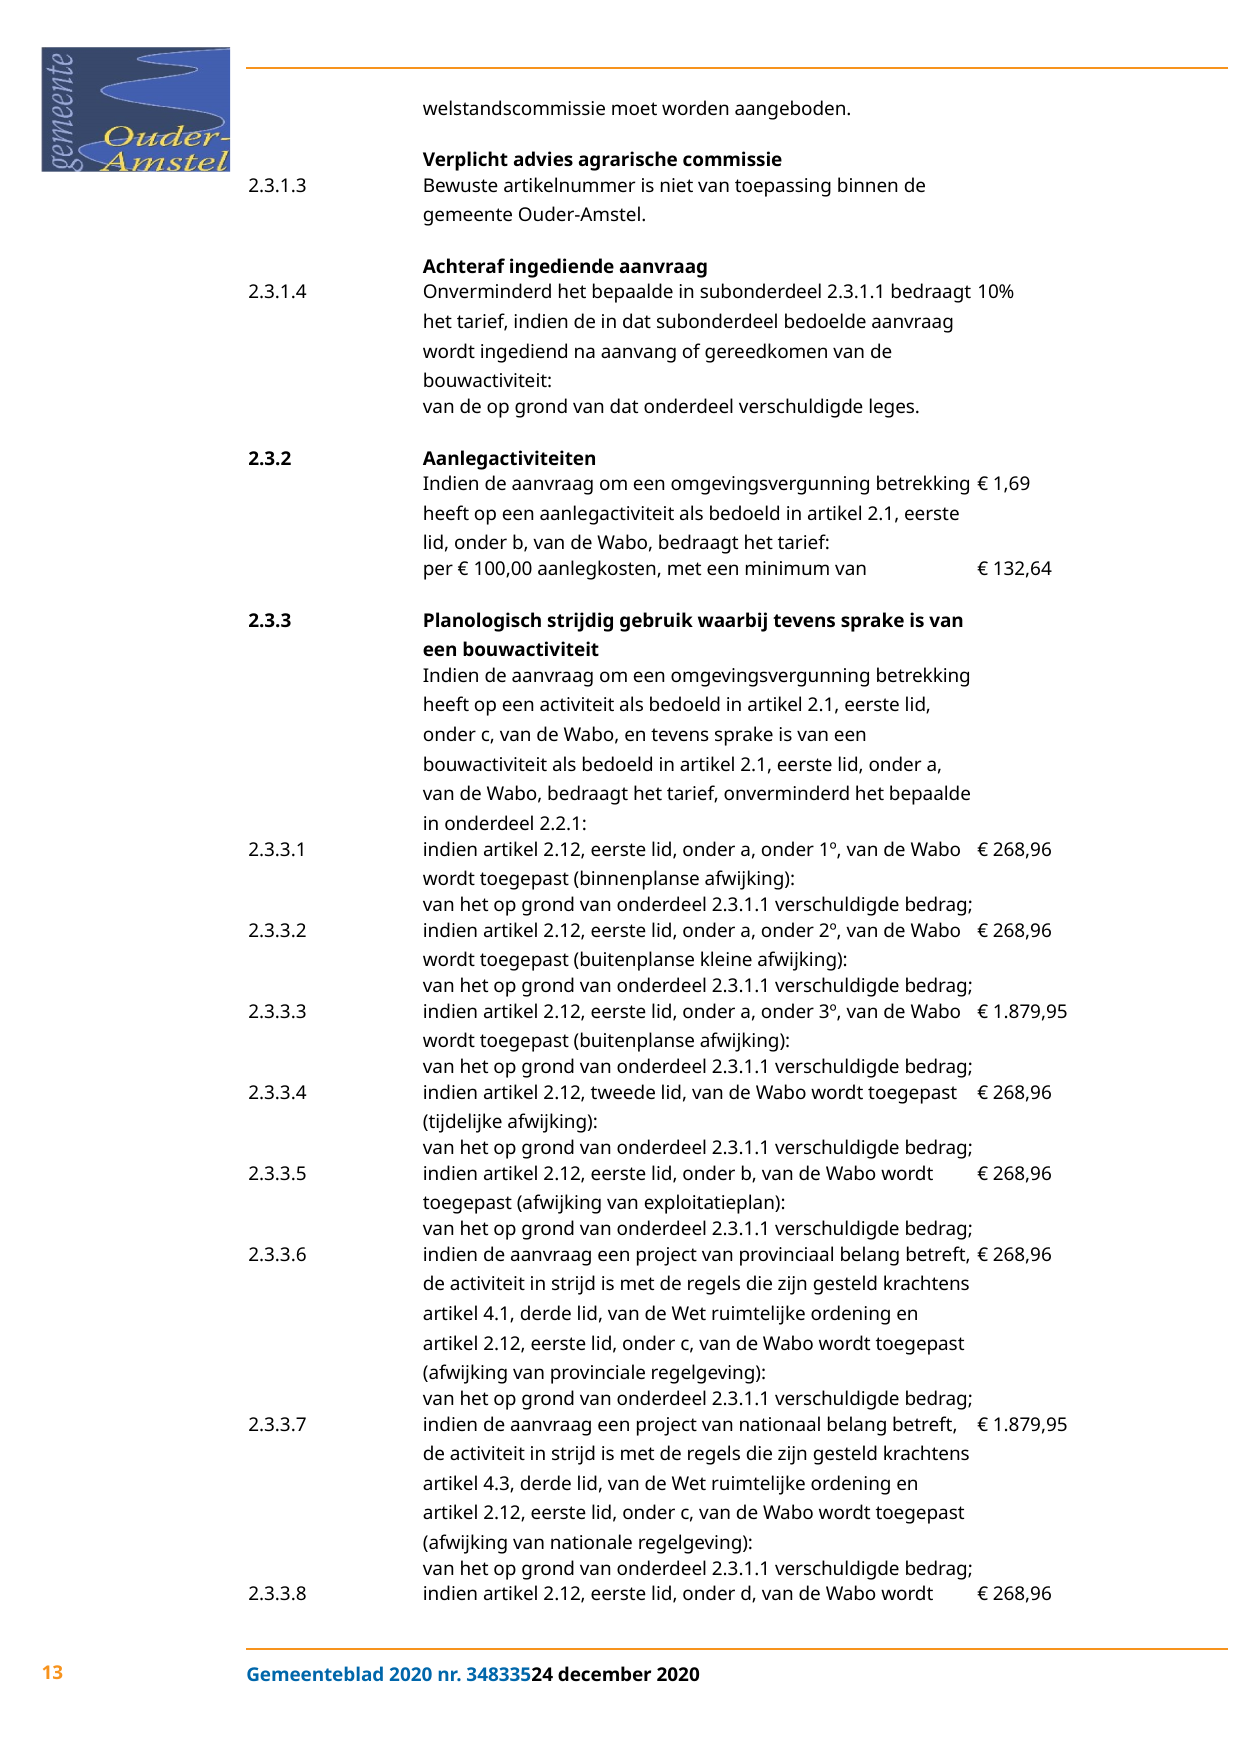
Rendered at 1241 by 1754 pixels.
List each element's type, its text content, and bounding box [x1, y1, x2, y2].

table_cell Aanlegactiviteiten [423, 445, 977, 470]
table_cell van het op grond van onderdeel 2.3.1.1 verschuldigde bedrag; [423, 1385, 977, 1411]
table_cell 2.3.3.4 [248, 1079, 423, 1134]
table_cell [248, 253, 423, 279]
table_cell indien artikel 2.12, tweede lid, van de Wabo wordt toegepast (tijdelijke afwijking): [423, 1079, 977, 1134]
table_cell [248, 662, 423, 836]
table_cell [977, 1555, 1152, 1581]
table_cell € 268,96 [977, 1581, 1152, 1606]
table_cell [248, 121, 423, 146]
table_cell [423, 581, 977, 607]
table_cell [977, 419, 1152, 445]
table_cell [977, 662, 1152, 836]
table_cell [248, 555, 423, 581]
table_cell [248, 891, 423, 917]
table_cell [248, 95, 423, 121]
table_cell van het op grond van onderdeel 2.3.1.1 verschuldigde bedrag; [423, 1134, 977, 1160]
table_cell welstandscommissie moet worden aangeboden. [423, 95, 977, 121]
table_cell [248, 1385, 423, 1411]
table_cell van de op grond van dat onderdeel verschuldigde leges. [423, 393, 977, 419]
table_cell [248, 470, 423, 555]
table_cell 2.3.3.8 [248, 1581, 423, 1606]
table_cell [977, 581, 1152, 607]
table_cell [977, 253, 1152, 279]
table_cell indien de aanvraag een project van nationaal belang betreft, de activiteit in strijd is met de regels die zijn gesteld krachtens artikel 4.3, derde lid, van de Wet ruimtelijke ordening en artikel 2.12, eerste lid, onder c, van de Wabo wordt toegepast (afwijking van nationale regelgeving): [423, 1411, 977, 1555]
table_cell [423, 227, 977, 253]
table_cell [248, 581, 423, 607]
table_cell van het op grond van onderdeel 2.3.1.1 verschuldigde bedrag; [423, 972, 977, 998]
table_cell indien artikel 2.12, eerste lid, onder a, onder 1º, van de Wabo wordt toegepast (binnenplanse afwijking): [423, 836, 977, 891]
table_cell € 268,96 [977, 1160, 1152, 1215]
table_cell [977, 1215, 1152, 1241]
table_cell van het op grond van onderdeel 2.3.1.1 verschuldigde bedrag; [423, 891, 977, 917]
table_cell [977, 607, 1152, 662]
table_cell Bewuste artikelnummer is niet van toepassing binnen de gemeente Ouder-Amstel. [423, 172, 977, 227]
table_cell [977, 227, 1152, 253]
table_cell Planologisch strijdig gebruik waarbij tevens sprake is van een bouwactiviteit [423, 607, 977, 662]
table_cell indien de aanvraag een project van provinciaal belang betreft, de activiteit in strijd is met de regels die zijn gesteld krachtens artikel 4.1, derde lid, van de Wet ruimtelijke ordening en artikel 2.12, eerste lid, onder c, van de Wabo wordt toegepast (afwijking van provinciale regelgeving): [423, 1241, 977, 1385]
table_cell 2.3.3.3 [248, 998, 423, 1053]
table_cell [248, 972, 423, 998]
table_cell 2.3.3.5 [248, 1160, 423, 1215]
table_cell Indien de aanvraag om een omgevingsvergunning betrekking heeft op een aanlegactiviteit als bedoeld in artikel 2.1, eerste lid, onder b, van de Wabo, bedraagt het tarief: [423, 470, 977, 555]
table_cell 2.3.3.1 [248, 836, 423, 891]
table_cell [423, 121, 977, 146]
table_cell [423, 419, 977, 445]
table_cell [248, 1215, 423, 1241]
table_cell Onverminderd het bepaalde in subonderdeel 2.3.1.1 bedraagt het tarief, indien de in dat subonderdeel bedoelde aanvraag wordt ingediend na aanvang of gereedkomen van de bouwactiviteit: [423, 279, 977, 393]
table_cell [977, 891, 1152, 917]
table_cell [248, 1053, 423, 1079]
table_cell € 268,96 [977, 1079, 1152, 1134]
table_cell [977, 972, 1152, 998]
table_cell [977, 393, 1152, 419]
table_cell [977, 95, 1152, 121]
table_cell [248, 393, 423, 419]
table_cell € 1,69 [977, 470, 1152, 555]
table_cell van het op grond van onderdeel 2.3.1.1 verschuldigde bedrag; [423, 1215, 977, 1241]
table_cell [977, 1053, 1152, 1079]
table_cell 2.3.3.7 [248, 1411, 423, 1555]
table_cell van het op grond van onderdeel 2.3.1.1 verschuldigde bedrag; [423, 1053, 977, 1079]
table_cell € 268,96 [977, 836, 1152, 891]
table_cell € 132,64 [977, 555, 1152, 581]
table_cell van het op grond van onderdeel 2.3.1.1 verschuldigde bedrag; [423, 1555, 977, 1581]
table_cell € 268,96 [977, 1241, 1152, 1385]
table_cell 2.3.1.4 [248, 279, 423, 393]
table_cell 2.3.2 [248, 445, 423, 470]
table_cell indien artikel 2.12, eerste lid, onder b, van de Wabo wordt toegepast (afwijking van exploitatieplan): [423, 1160, 977, 1215]
table_cell indien artikel 2.12, eerste lid, onder d, van de Wabo wordt [423, 1581, 977, 1606]
table_cell 10% [977, 279, 1152, 393]
table_cell per € 100,00 aanlegkosten, met een minimum van [423, 555, 977, 581]
table_cell [248, 1134, 423, 1160]
table_cell 2.3.3.2 [248, 917, 423, 972]
table_cell [977, 1385, 1152, 1411]
table_cell 2.3.3 [248, 607, 423, 662]
table_cell [248, 227, 423, 253]
table_cell [248, 146, 423, 172]
table_cell 2.3.1.3 [248, 172, 423, 227]
table_cell [977, 172, 1152, 227]
table_cell [977, 445, 1152, 470]
table_cell Indien de aanvraag om een omgevingsvergunning betrekking heeft op een activiteit als bedoeld in artikel 2.1, eerste lid, onder c, van de Wabo, en tevens sprake is van een bouwactiviteit als bedoeld in artikel 2.1, eerste lid, onder a, van de Wabo, bedraagt het tarief, onverminderd het bepaalde in onderdeel 2.2.1: [423, 662, 977, 836]
table_cell indien artikel 2.12, eerste lid, onder a, onder 2º, van de Wabo wordt toegepast (buitenplanse kleine afwijking): [423, 917, 977, 972]
table_cell Achteraf ingediende aanvraag [423, 253, 977, 279]
table_cell 2.3.3.6 [248, 1241, 423, 1385]
table_cell [977, 1134, 1152, 1160]
table_cell [977, 121, 1152, 146]
table_cell indien artikel 2.12, eerste lid, onder a, onder 3º, van de Wabo wordt toegepast (buitenplanse afwijking): [423, 998, 977, 1053]
table_cell € 268,96 [977, 917, 1152, 972]
table_cell Verplicht advies agrarische commissie [423, 146, 977, 172]
table_cell € 1.879,95 [977, 1411, 1152, 1555]
table_cell [248, 1555, 423, 1581]
table_cell [248, 419, 423, 445]
table_cell € 1.879,95 [977, 998, 1152, 1053]
table_cell [977, 146, 1152, 172]
picture [41, 47, 231, 172]
